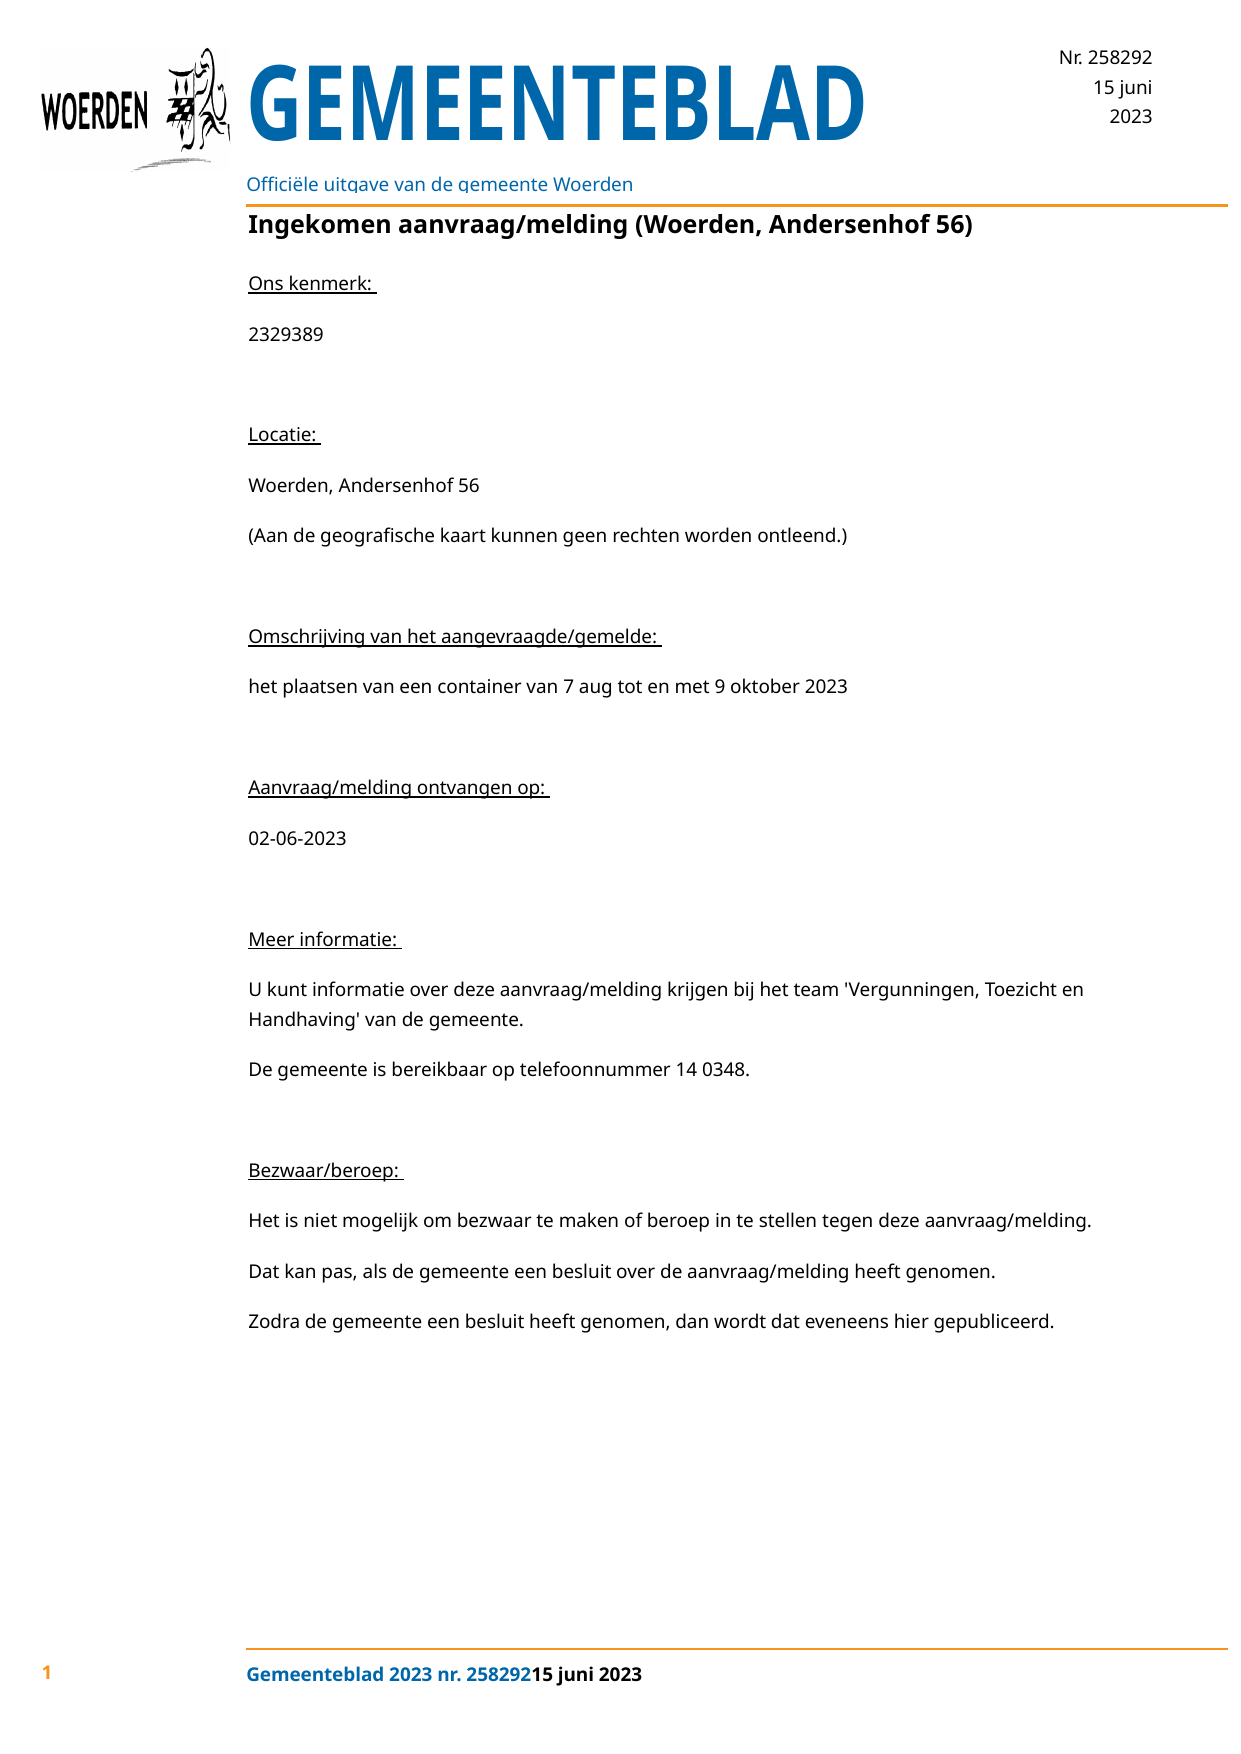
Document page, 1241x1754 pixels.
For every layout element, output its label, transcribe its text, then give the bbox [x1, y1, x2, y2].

text De gemeente is bereikbaar op telefoonnummer 14 0348. [248, 1056, 1152, 1082]
text Ons kenmerk: [248, 270, 1152, 296]
text 02-06-2023 [248, 825, 1152, 851]
text Dat kan pas, als de gemeente een besluit over de aanvraag/melding heeft genomen. [248, 1258, 1152, 1283]
picture [41, 47, 231, 172]
text Bezwaar/beroep: [248, 1157, 1152, 1183]
text Locatie: [248, 422, 1152, 447]
text Het is niet mogelijk om bezwaar te maken of beroep in te stellen tegen deze aanvraag/melding. [248, 1207, 1152, 1233]
text (Aan de geografische kaart kunnen geen rechten worden ontleend.) [248, 522, 1152, 548]
text het plaatsen van een container van 7 aug tot en met 9 oktober 2023 [248, 674, 1152, 699]
text Zodra de gemeente een besluit heeft genomen, dan wordt dat eveneens hier gepubliceerd. [248, 1308, 1152, 1334]
text Woerden, Andersenhof 56 [248, 472, 1152, 498]
text U kunt informatie over deze aanvraag/melding krijgen bij het team 'Vergunningen, Toezicht en Handhaving' van de gemeente. [248, 976, 1152, 1031]
text Omschrijving van het aangevraagde/gemelde: [248, 623, 1152, 649]
text 2329389 [248, 321, 1152, 346]
text Ingekomen aanvraag/melding (Woerden, Andersenhof 56) [248, 207, 1152, 241]
text Aanvraag/melding ontvangen op: [248, 774, 1152, 800]
text Meer informatie: [248, 926, 1152, 951]
